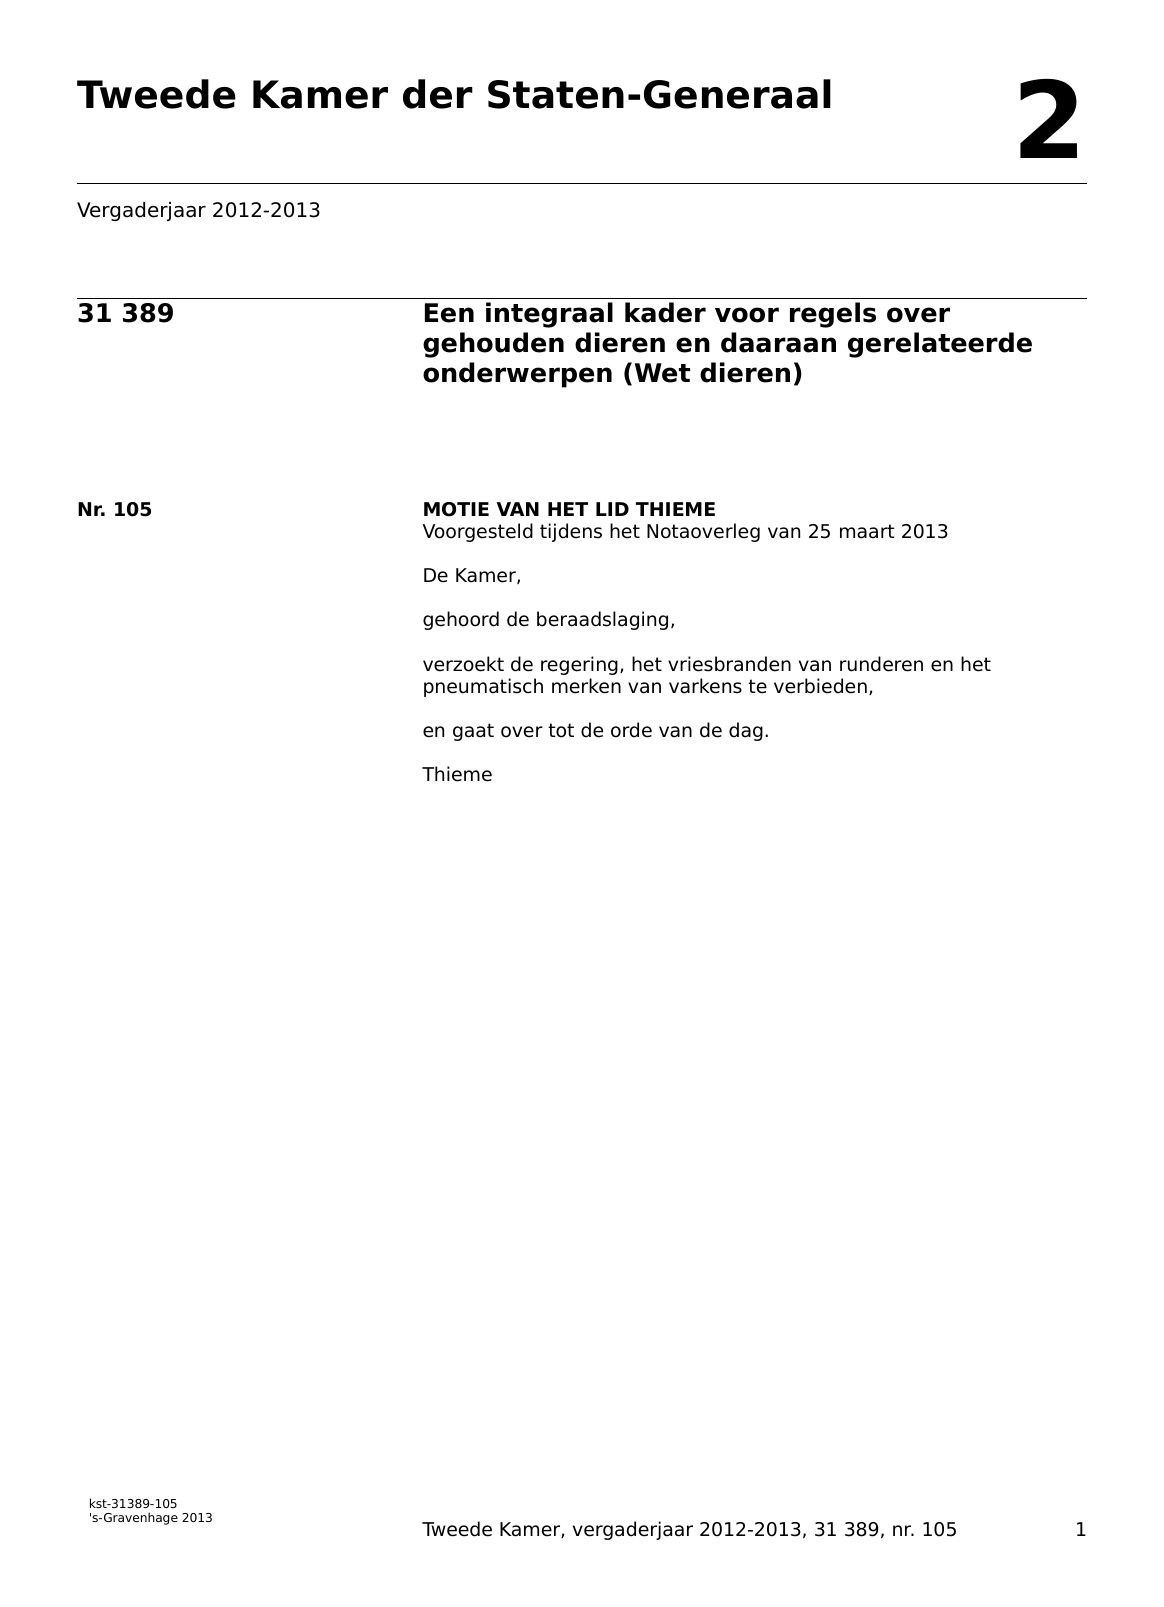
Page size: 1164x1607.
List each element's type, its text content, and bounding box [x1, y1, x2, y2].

text verzoekt de regering, het vriesbranden van runderen en het pneumatisch merken van varkens te verbieden, [422, 653, 1087, 697]
text 's-Gravenhage 2013 [88, 1511, 323, 1525]
table_header 2 [886, 59, 1087, 183]
text De Kamer, [422, 565, 1087, 587]
subtitle 31 389 Een integraal kader voor regels over gehouden dieren en daaraan gerelateerde onderwerpen (Wet dieren) [77, 299, 1087, 388]
table_header Tweede Kamer der Staten-Generaal [77, 59, 886, 183]
text Voorgesteld tijdens het Notaoverleg van 25 maart 2013 [422, 521, 1087, 543]
text Thieme [422, 764, 1087, 786]
text kst-31389-105 [88, 1497, 323, 1511]
table_cell Vergaderjaar 2012-2013 [77, 184, 1087, 298]
text gehoord de beraadslaging, [422, 609, 1087, 631]
subtitle Nr. 105 MOTIE VAN HET LID THIEME [77, 499, 1087, 521]
text en gaat over tot de orde van de dag. [422, 720, 1087, 742]
